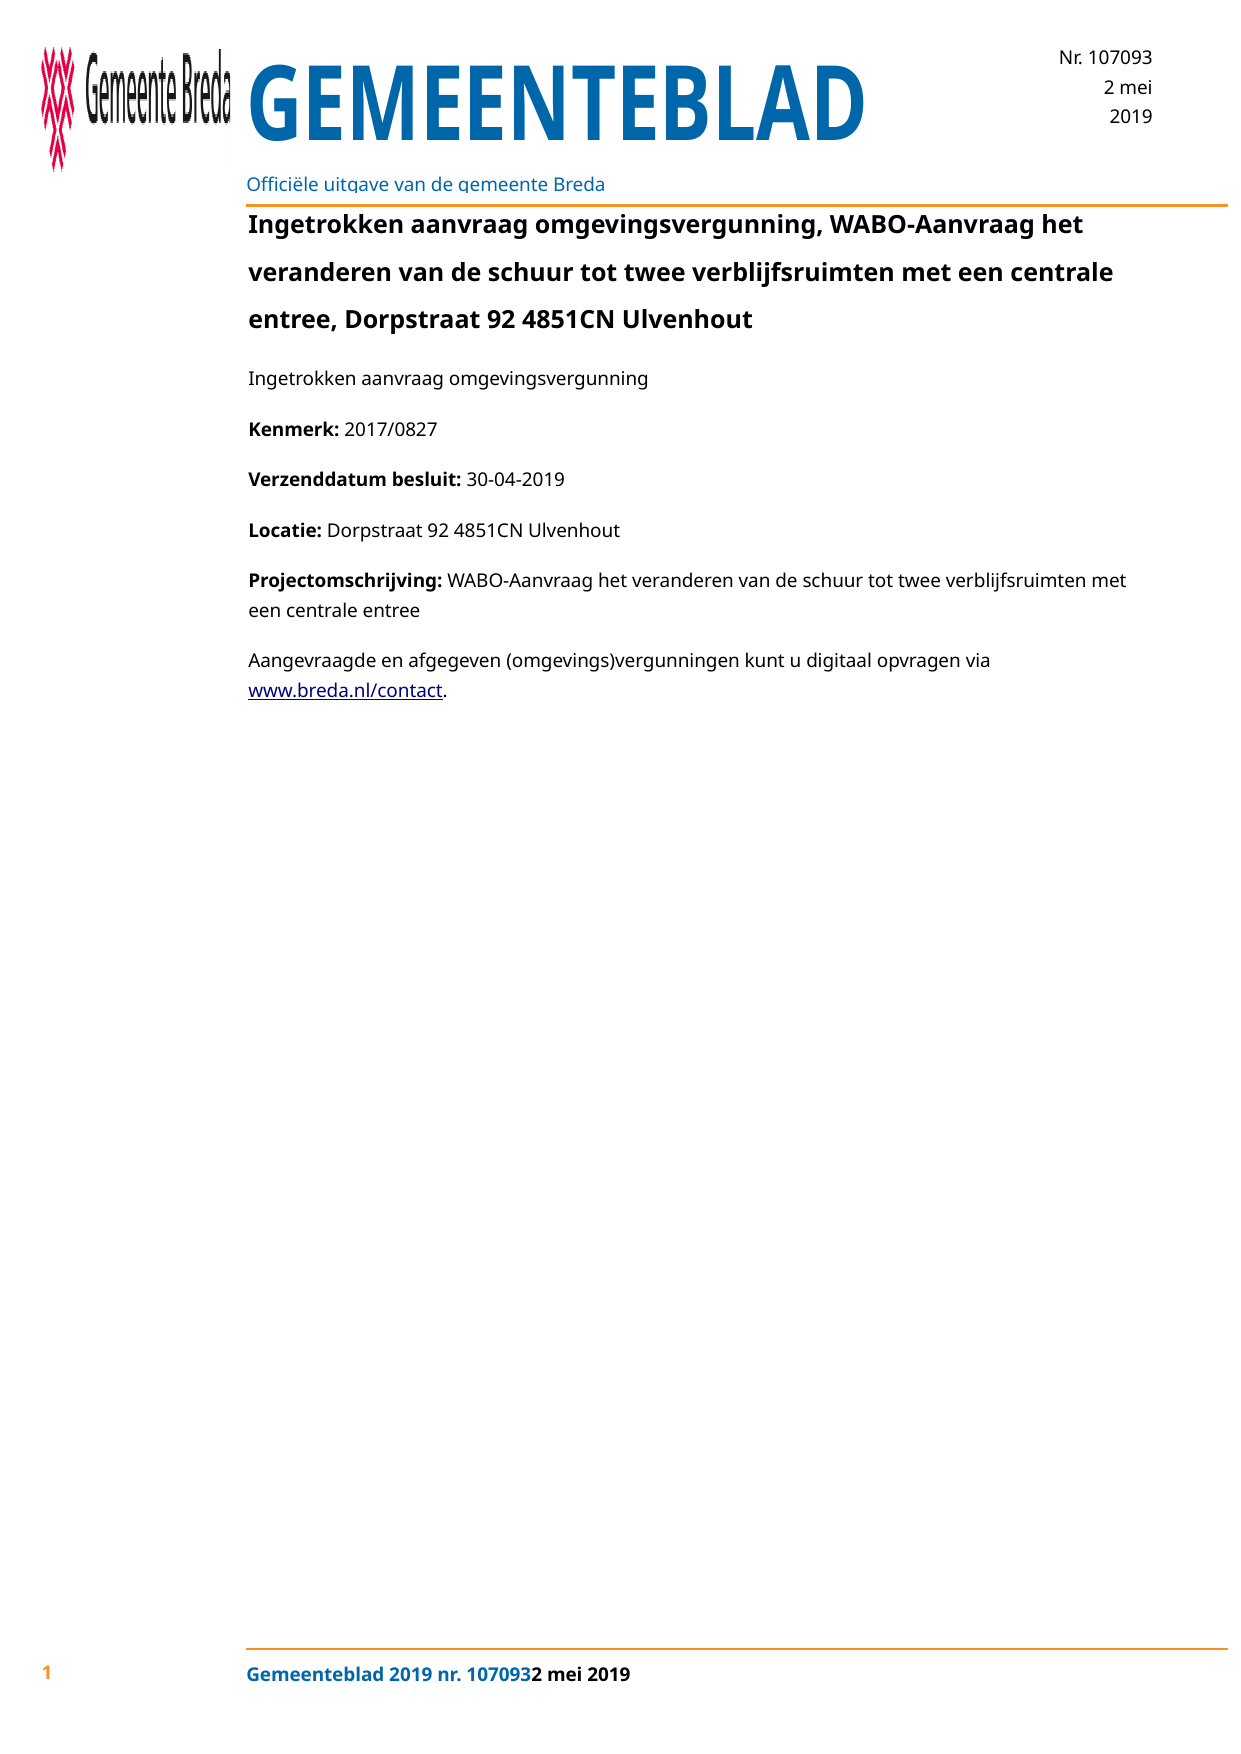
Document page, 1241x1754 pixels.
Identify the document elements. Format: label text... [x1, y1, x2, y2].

text Locatie: Dorpstraat 92 4851CN Ulvenhout [248, 517, 1152, 542]
text Verzenddatum besluit: 30-04-2019 [248, 466, 1152, 492]
text Projectomschrijving: WABO-Aanvraag het veranderen van de schuur tot twee verblijfsruimten met een centrale entree [248, 567, 1152, 622]
picture [41, 47, 231, 172]
text Ingetrokken aanvraag omgevingsvergunning, WABO-Aanvraag het veranderen van de schuur tot twee verblijfsruimten met een centrale entree, Dorpstraat 92 4851CN Ulvenhout [248, 207, 1152, 336]
text Ingetrokken aanvraag omgevingsvergunning [248, 366, 1152, 391]
text Kenmerk: 2017/0827 [248, 416, 1152, 442]
text Aangevraagde en afgegeven (omgevings)vergunningen kunt u digitaal opvragen via www.breda.nl/contact. [248, 647, 1152, 702]
